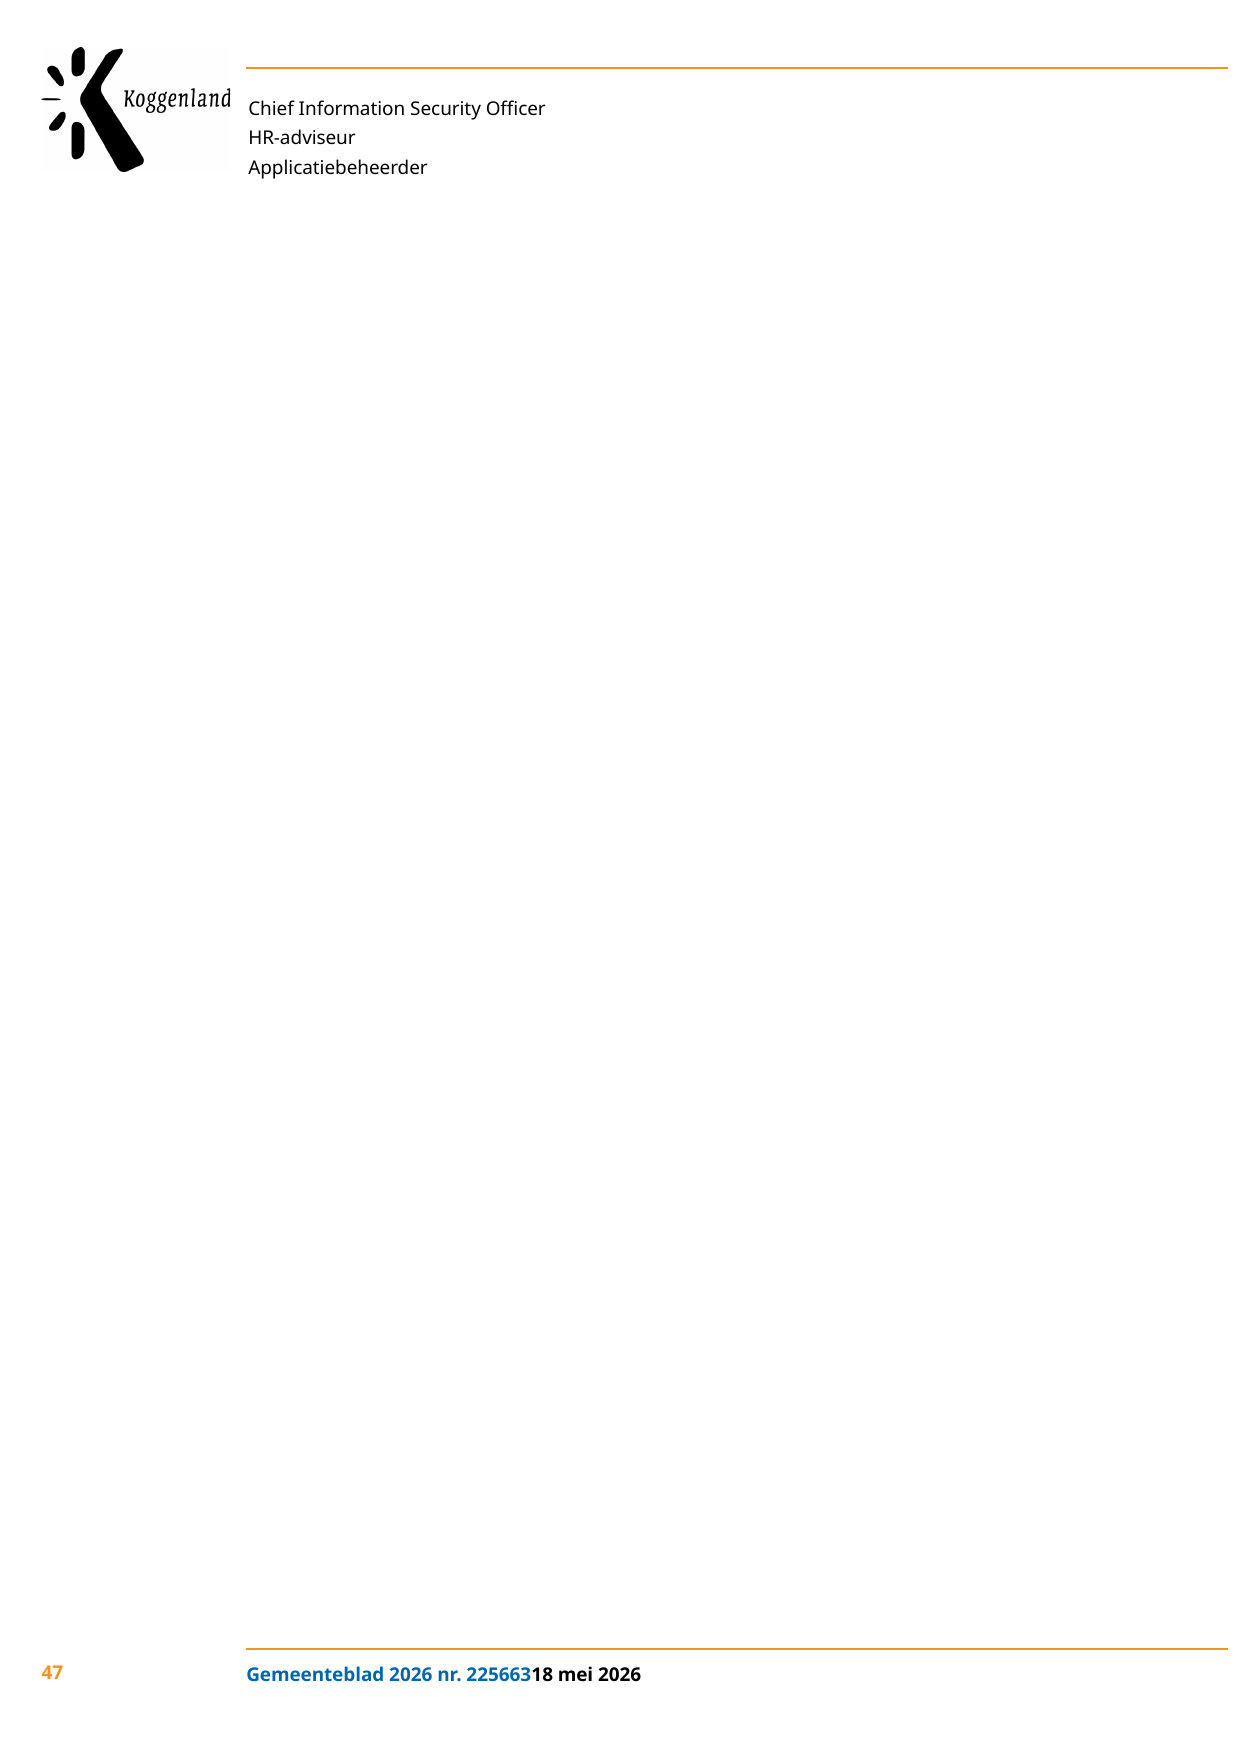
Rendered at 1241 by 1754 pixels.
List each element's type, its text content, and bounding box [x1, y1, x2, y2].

text Chief Information Security Officer [248, 95, 1152, 121]
picture [41, 47, 231, 172]
text HR-adviseur [248, 124, 1152, 150]
text Applicatiebeheerder [248, 154, 1152, 180]
